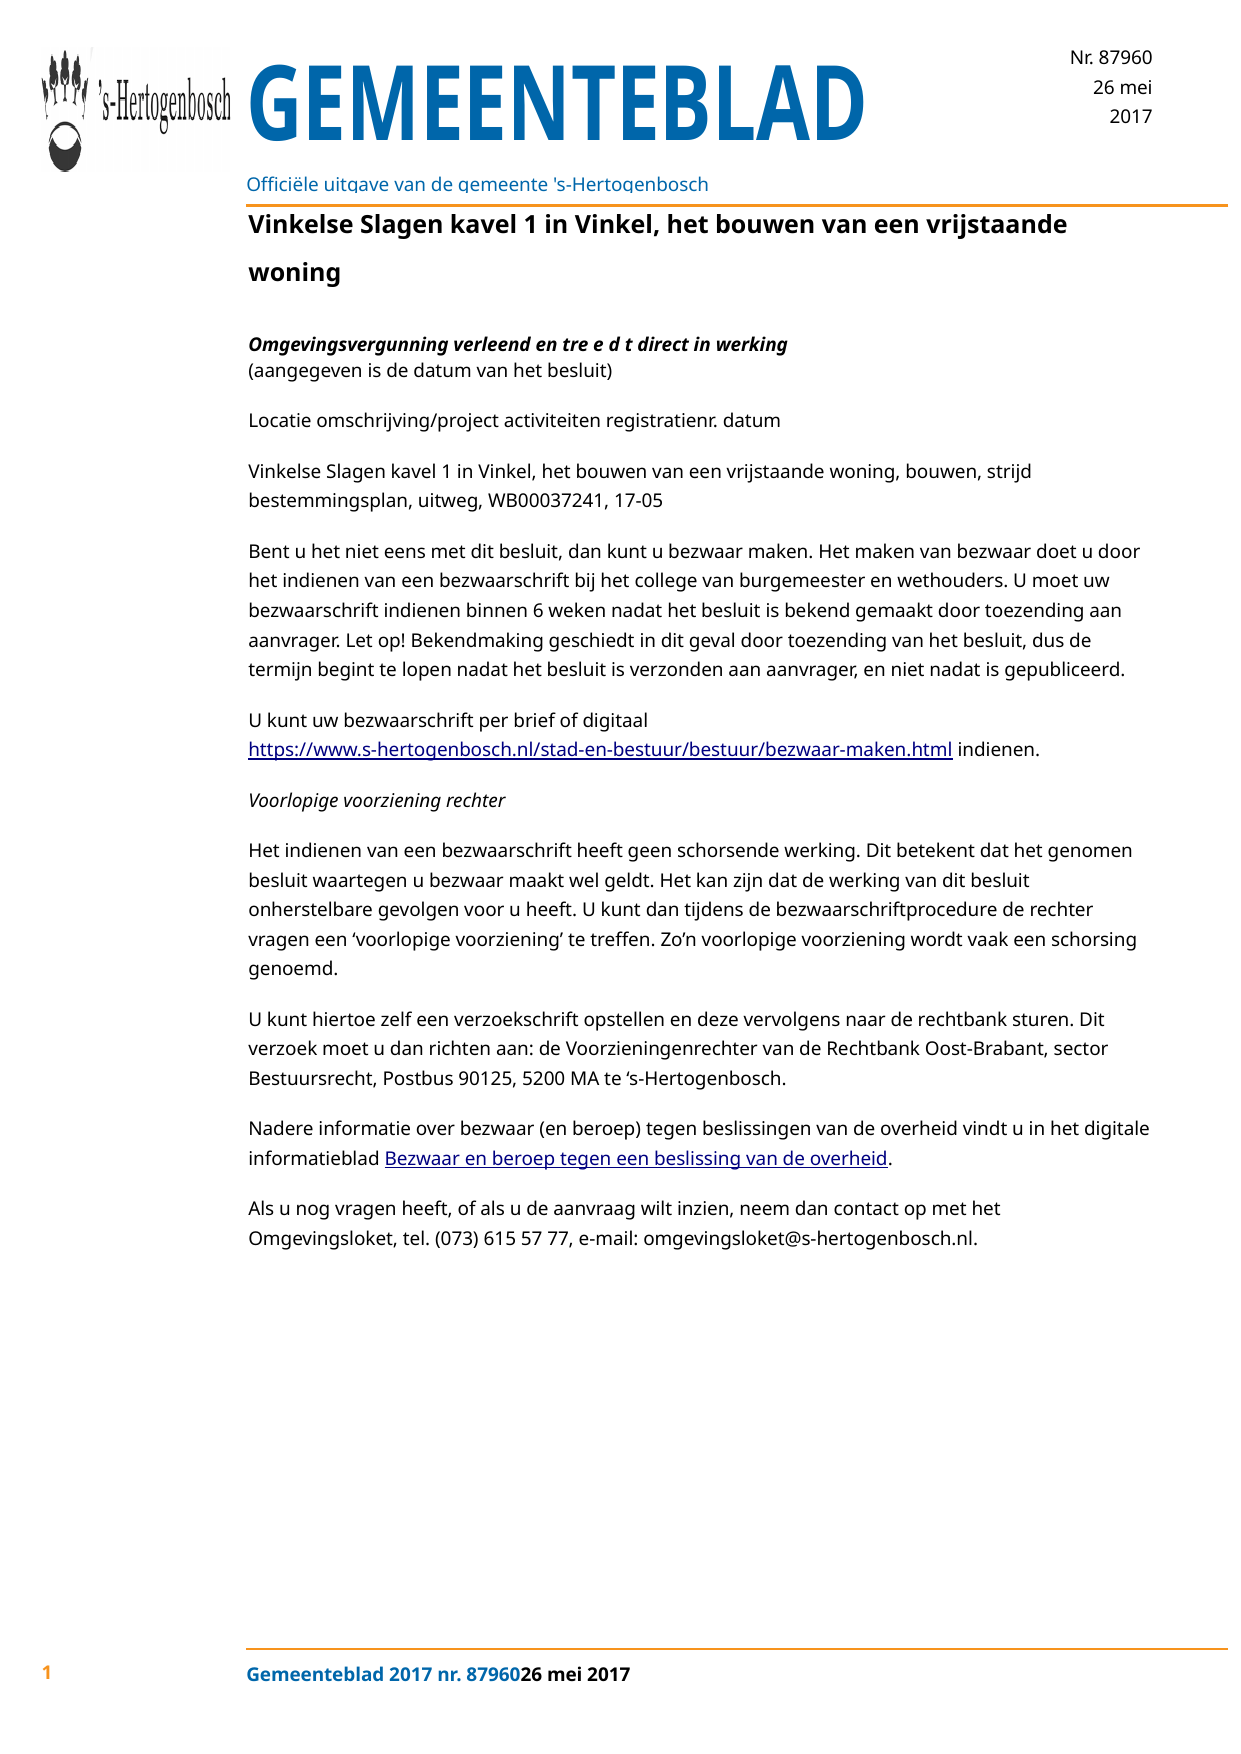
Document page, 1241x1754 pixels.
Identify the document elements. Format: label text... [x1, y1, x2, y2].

text Nadere informatie over bezwaar (en beroep) tegen beslissingen van de overheid vindt u in het digitale informatieblad Bezwaar en beroep tegen een beslissing van de overheid. [248, 1116, 1152, 1171]
text (aangegeven is de datum van het besluit) [248, 357, 1152, 383]
text Locatie omschrijving/project activiteiten registratienr. datum [248, 408, 1152, 433]
text Bent u het niet eens met dit besluit, dan kunt u bezwaar maken. Het maken van bezwaar doet u door het indienen van een bezwaarschrift bij het college van burgemeester en wethouders. U moet uw bezwaarschrift indienen binnen 6 weken nadat het besluit is bekend gemaakt door toezending aan aanvrager. Let op! Bekendmaking geschiedt in dit geval door toezending van het besluit, dus de termijn begint te lopen nadat het besluit is verzonden aan aanvrager, en niet nadat is gepubliceerd. [248, 538, 1152, 682]
text Het indienen van een bezwaarschrift heeft geen schorsende werking. Dit betekent dat het genomen besluit waartegen u bezwaar maakt wel geldt. Het kan zijn dat de werking van dit besluit onherstelbare gevolgen voor u heeft. U kunt dan tijdens de bezwaarschriftprocedure de rechter vragen een ‘voorlopige voorziening’ te treffen. Zo’n voorlopige voorziening wordt vaak een schorsing genoemd. [248, 837, 1152, 981]
text Vinkelse Slagen kavel 1 in Vinkel, het bouwen van een vrijstaande woning, bouwen, strijd bestemmingsplan, uitweg, WB00037241, 17-05 [248, 458, 1152, 513]
text Vinkelse Slagen kavel 1 in Vinkel, het bouwen van een vrijstaande woning [248, 207, 1152, 288]
picture [41, 47, 231, 172]
text Als u nog vragen heeft, of als u de aanvraag wilt inzien, neem dan contact op met het Omgevingsloket, tel. (073) 615 57 77, e-mail: omgevingsloket@s-hertogenbosch.nl. [248, 1196, 1152, 1251]
text Voorlopige voorziening rechter [248, 787, 1152, 812]
text Omgevingsvergunning verleend en tre e d t direct in werking [248, 331, 1152, 357]
text U kunt uw bezwaarschrift per brief of digitaal https://www.s-hertogenbosch.nl/stad-en-bestuur/bestuur/bezwaar-maken.html indienen. [248, 707, 1152, 762]
text U kunt hiertoe zelf een verzoekschrift opstellen en deze vervolgens naar de rechtbank sturen. Dit verzoek moet u dan richten aan: de Voorzieningenrechter van de Rechtbank Oost-Brabant, sector Bestuursrecht, Postbus 90125, 5200 MA te ‘s-Hertogenbosch. [248, 1006, 1152, 1091]
